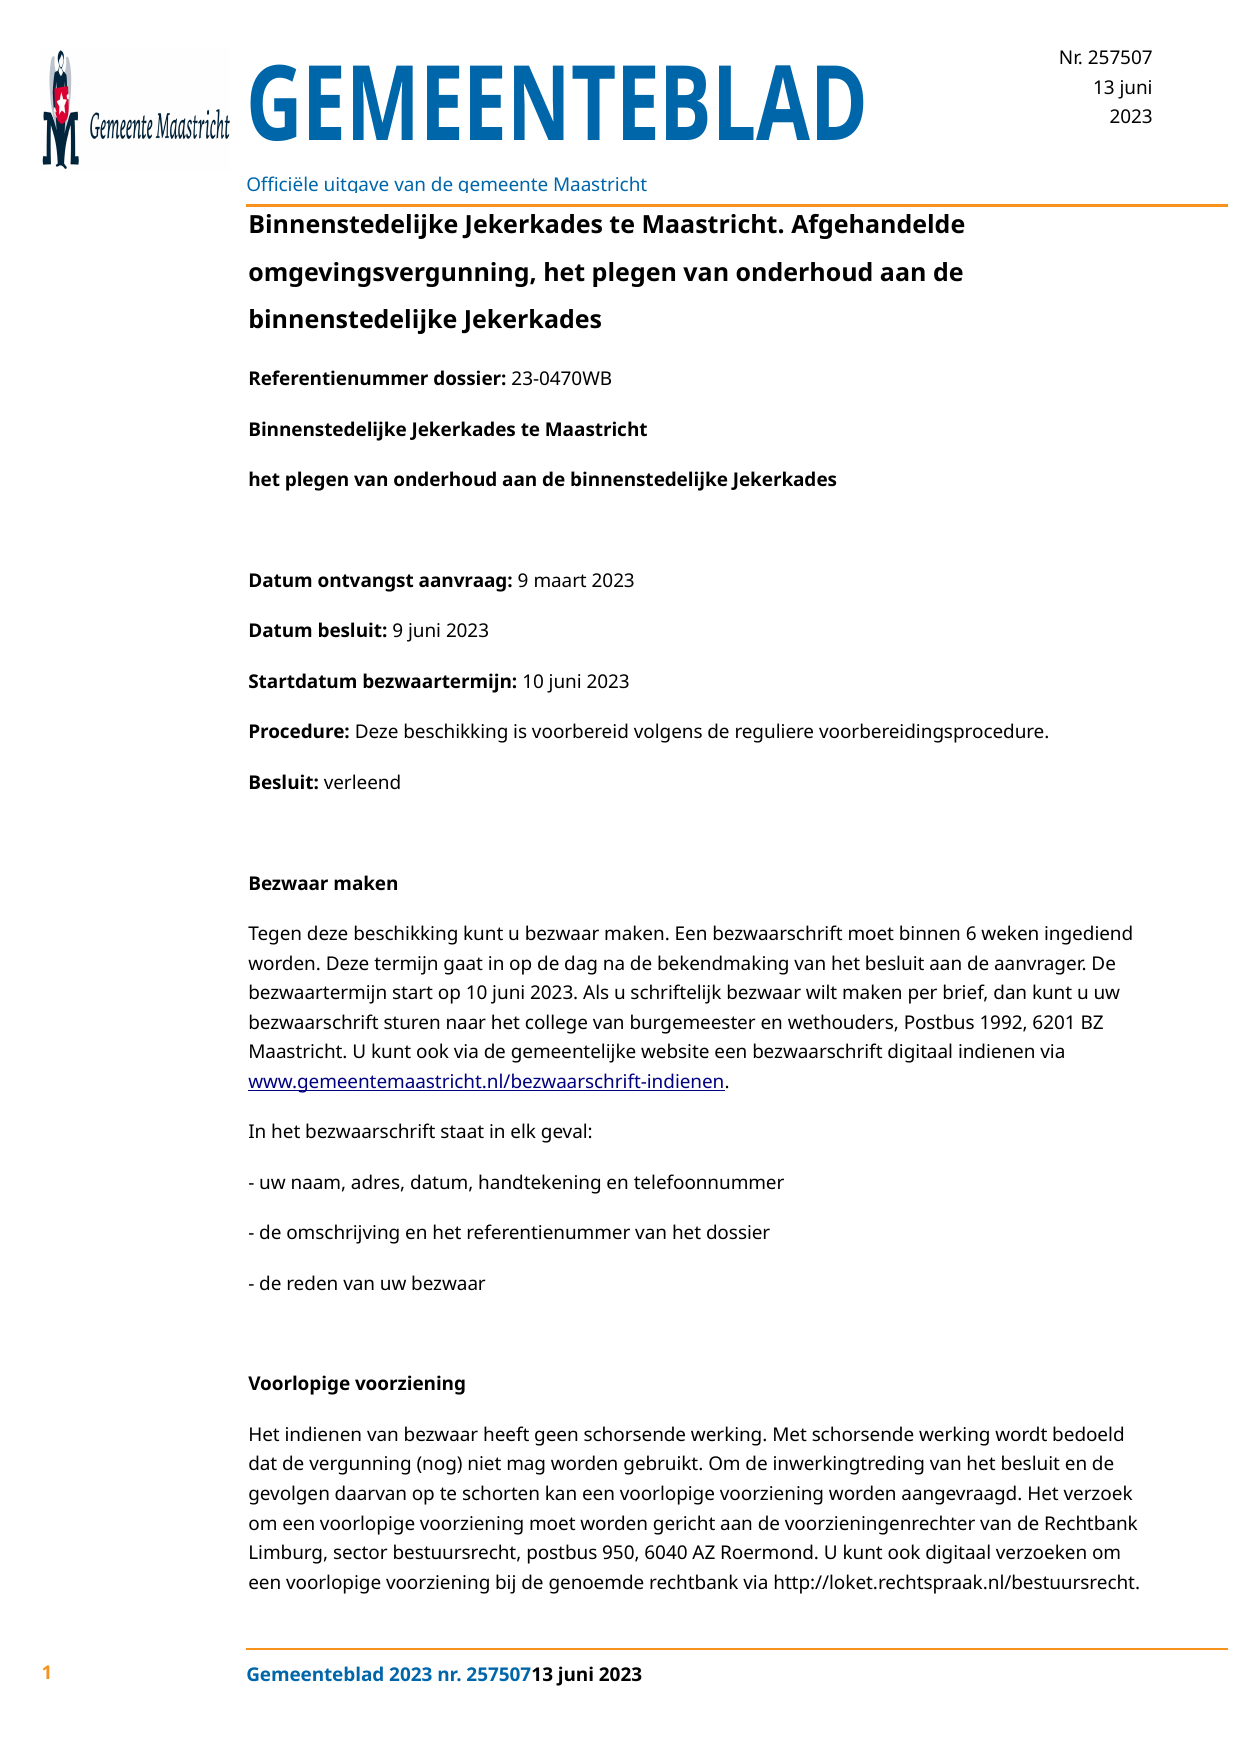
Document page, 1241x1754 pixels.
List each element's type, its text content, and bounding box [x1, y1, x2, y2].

text Voorlopige voorziening [248, 1371, 1152, 1396]
text het plegen van onderhoud aan de binnenstedelijke Jekerkades [248, 466, 1152, 492]
text Binnenstedelijke Jekerkades te Maastricht. Afgehandelde omgevingsvergunning, het plegen van onderhoud aan de binnenstedelijke Jekerkades [248, 207, 1152, 336]
text Datum ontvangst aanvraag: 9 maart 2023 [248, 567, 1152, 593]
text - de reden van uw bezwaar [248, 1270, 1152, 1295]
text Besluit: verleend [248, 769, 1152, 794]
picture [41, 47, 231, 172]
text Bezwaar maken [248, 870, 1152, 895]
text Het indienen van bezwaar heeft geen schorsende werking. Met schorsende werking wordt bedoeld dat de vergunning (nog) niet mag worden gebruikt. Om de inwerkingtreding van het besluit en de gevolgen daarvan op te schorten kan een voorlopige voorziening worden aangevraagd. Het verzoek om een voorlopige voorziening moet worden gericht aan de voorzieningenrechter van de Rechtbank Limburg, sector bestuursrecht, postbus 950, 6040 AZ Roermond. U kunt ook digitaal verzoeken om een voorlopige voorziening bij de genoemde rechtbank via http://loket.rechtspraak.nl/bestuursrecht. [248, 1421, 1152, 1594]
text Startdatum bezwaartermijn: 10 juni 2023 [248, 668, 1152, 694]
text - uw naam, adres, datum, handtekening en telefoonnummer [248, 1169, 1152, 1194]
text Binnenstedelijke Jekerkades te Maastricht [248, 416, 1152, 442]
text Referentienummer dossier: 23-0470WB [248, 366, 1152, 391]
text - de omschrijving en het referentienummer van het dossier [248, 1219, 1152, 1245]
text Procedure: Deze beschikking is voorbereid volgens de reguliere voorbereidingsprocedure. [248, 718, 1152, 744]
text In het bezwaarschrift staat in elk geval: [248, 1118, 1152, 1144]
text Tegen deze beschikking kunt u bezwaar maken. Een bezwaarschrift moet binnen 6 weken ingediend worden. Deze termijn gaat in op de dag na de bekendmaking van het besluit aan de aanvrager. De bezwaartermijn start op 10 juni 2023. Als u schriftelijk bezwaar wilt maken per brief, dan kunt u uw bezwaarschrift sturen naar het college van burgemeester en wethouders, Postbus 1992, 6201 BZ Maastricht. U kunt ook via de gemeentelijke website een bezwaarschrift digitaal indienen via www.gemeentemaastricht.nl/bezwaarschrift-indienen. [248, 920, 1152, 1094]
text Datum besluit: 9 juni 2023 [248, 618, 1152, 643]
